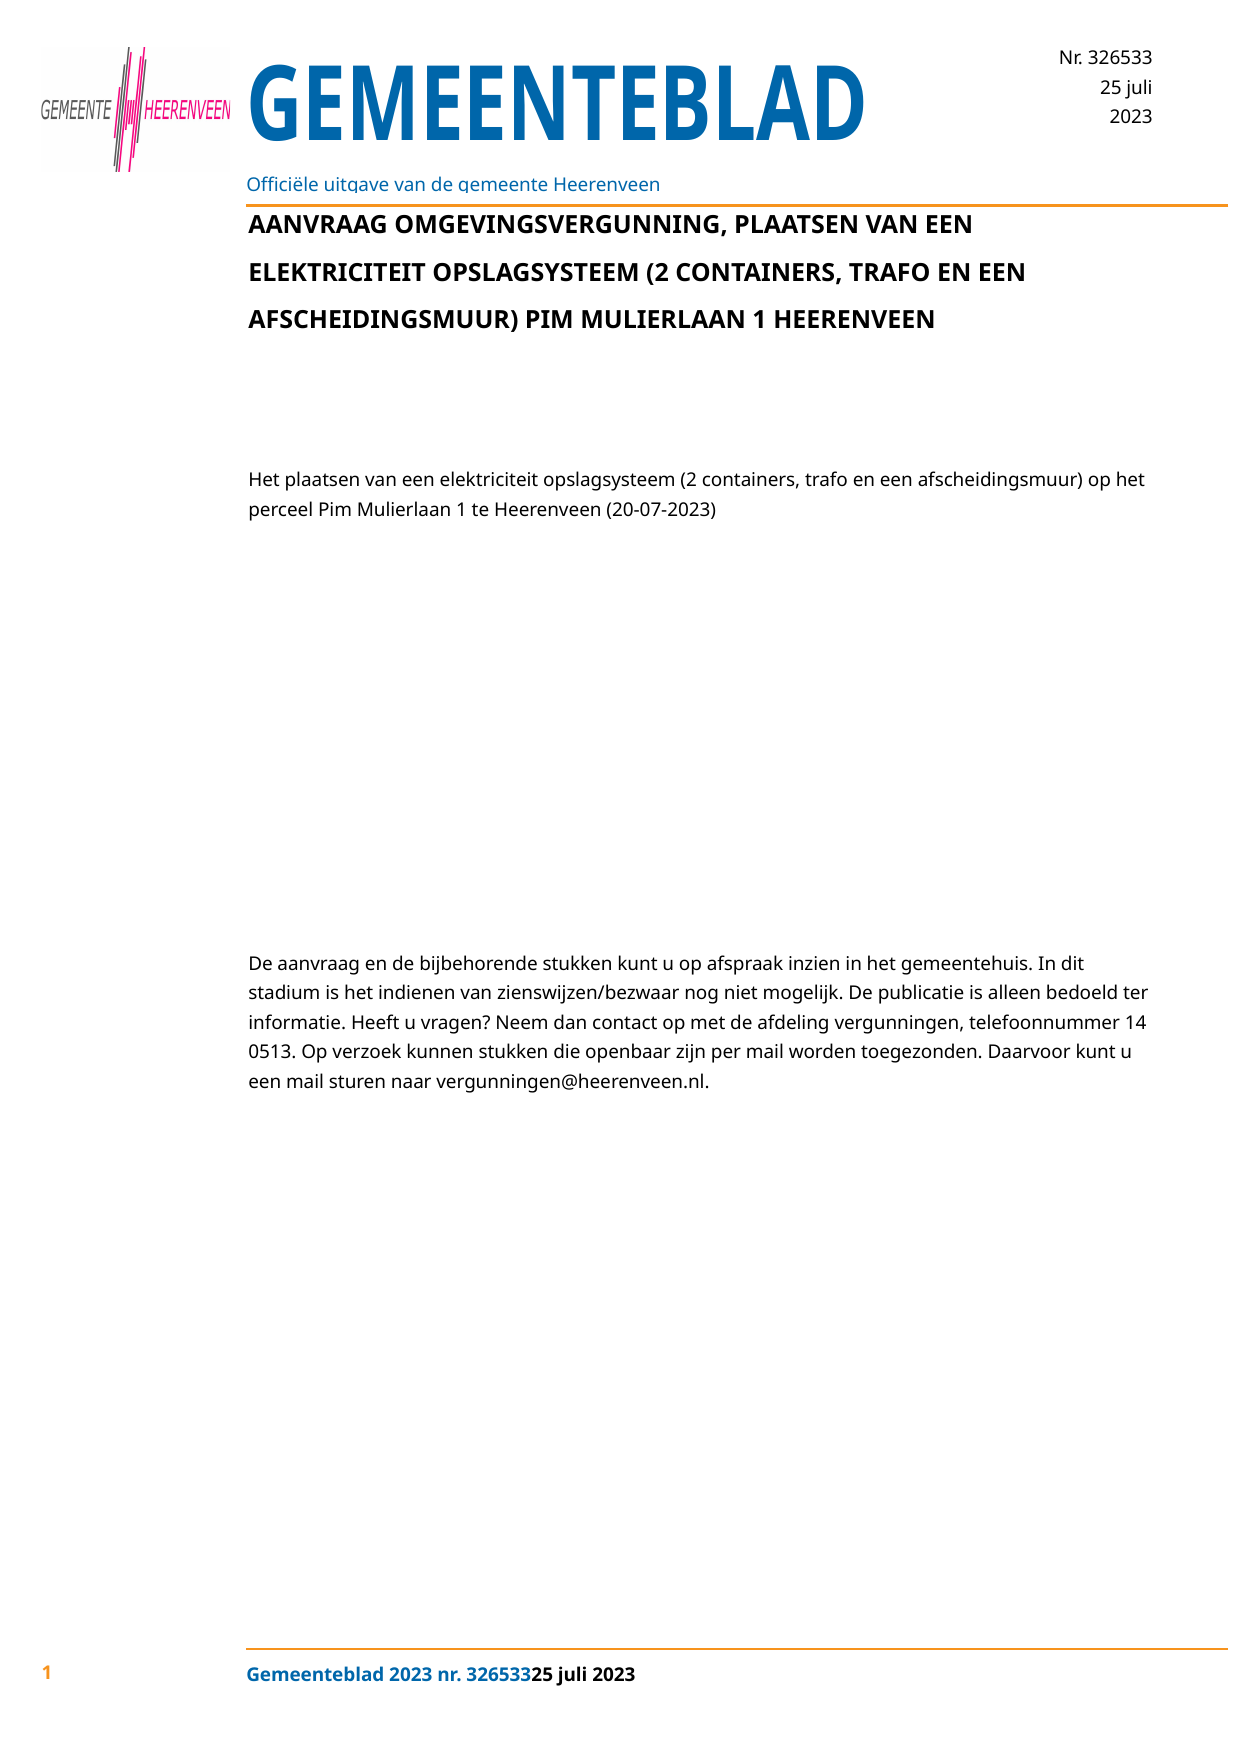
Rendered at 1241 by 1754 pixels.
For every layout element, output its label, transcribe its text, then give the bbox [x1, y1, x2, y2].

text Het plaatsen van een elektriciteit opslagsysteem (2 containers, trafo en een afscheidingsmuur) op het perceel Pim Mulierlaan 1 te Heerenveen (20-07-2023) [248, 466, 1152, 522]
text De aanvraag en de bijbehorende stukken kunt u op afspraak inzien in het gemeentehuis. In dit stadium is het indienen van zienswijzen/bezwaar nog niet mogelijk. De publicatie is alleen bedoeld ter informatie. Heeft u vragen? Neem dan contact op met de afdeling vergunningen, telefoonnummer 14 0513. Op verzoek kunnen stukken die openbaar zijn per mail worden toegezonden. Daarvoor kunt u een mail sturen naar vergunningen@heerenveen.nl. [248, 950, 1152, 1094]
text AANVRAAG OMGEVINGSVERGUNNING, PLAATSEN VAN EEN ELEKTRICITEIT OPSLAGSYSTEEM (2 CONTAINERS, TRAFO EN EEN AFSCHEIDINGSMUUR) PIM MULIERLAAN 1 HEERENVEEN [248, 207, 1152, 336]
picture [41, 47, 231, 172]
